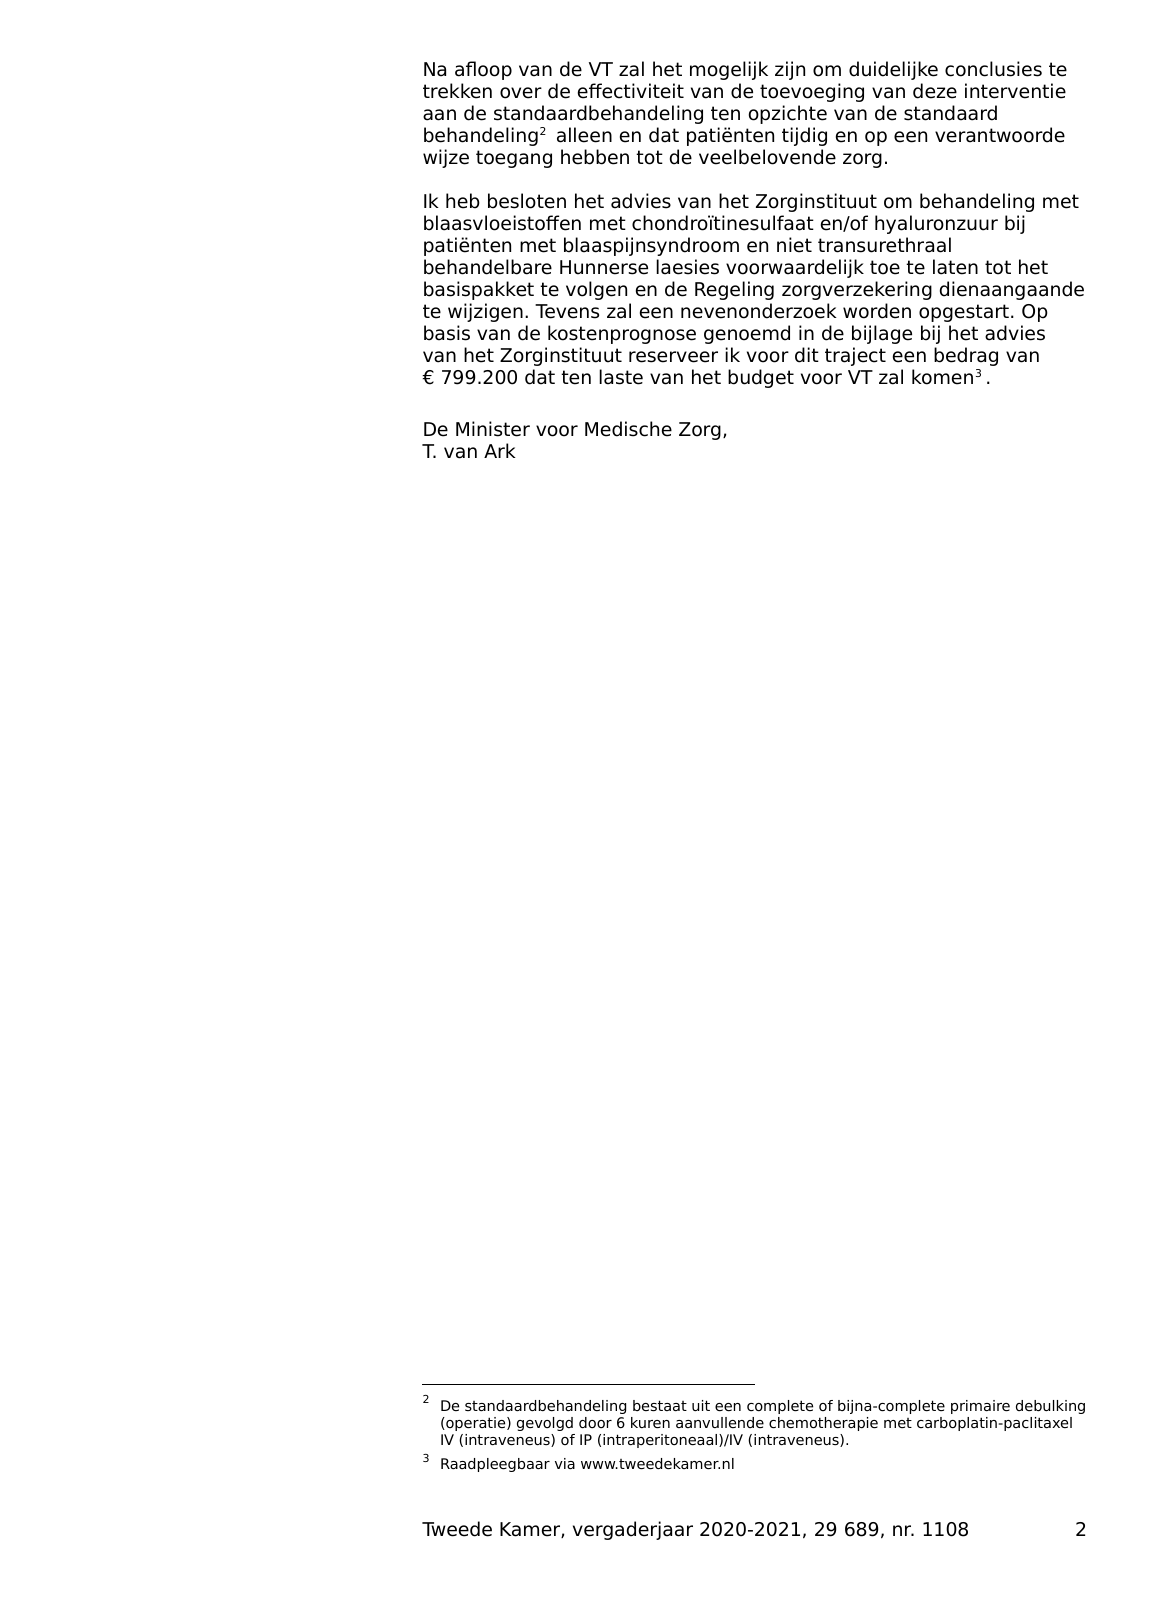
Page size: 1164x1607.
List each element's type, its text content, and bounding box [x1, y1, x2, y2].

text Ik heb besloten het advies van het Zorginstituut om behandeling met blaasvloeistoffen met chondroïtinesulfaat en/of hyaluronzuur bij patiënten met blaaspijnsyndroom en niet transurethraal behandelbare Hunnerse laesies voorwaardelijk toe te laten tot het basispakket te volgen en de Regeling zorgverzekering dienaangaande te wijzigen. Tevens zal een nevenonderzoek worden opgestart. Op basis van de kostenprognose genoemd in de bijlage bij het advies van het Zorginstituut reserveer ik voor dit traject een bedrag van € 799.200 dat ten laste van het budget voor VT zal komen. [422, 191, 1087, 389]
text Raadpleegbaar via www.tweedekamer.nl [422, 1452, 1087, 1474]
text De standaardbehandeling bestaat uit een complete of bijna-complete primaire debulking (operatie) gevolgd door 6 kuren aanvullende chemotherapie met carboplatin-paclitaxel IV (intraveneus) of IP (intraperitoneaal)/IV (intraveneus). [422, 1393, 1087, 1449]
text Na afloop van de VT zal het mogelijk zijn om duidelijke conclusies te trekken over de effectiviteit van de toevoeging van deze interventie aan de standaardbehandeling ten opzichte van de standaard behandeling alleen en dat patiënten tijdig en op een verantwoorde wijze toegang hebben tot de veelbelovende zorg. [422, 59, 1087, 169]
text De Minister voor Medische Zorg, T. van Ark [422, 419, 1087, 463]
